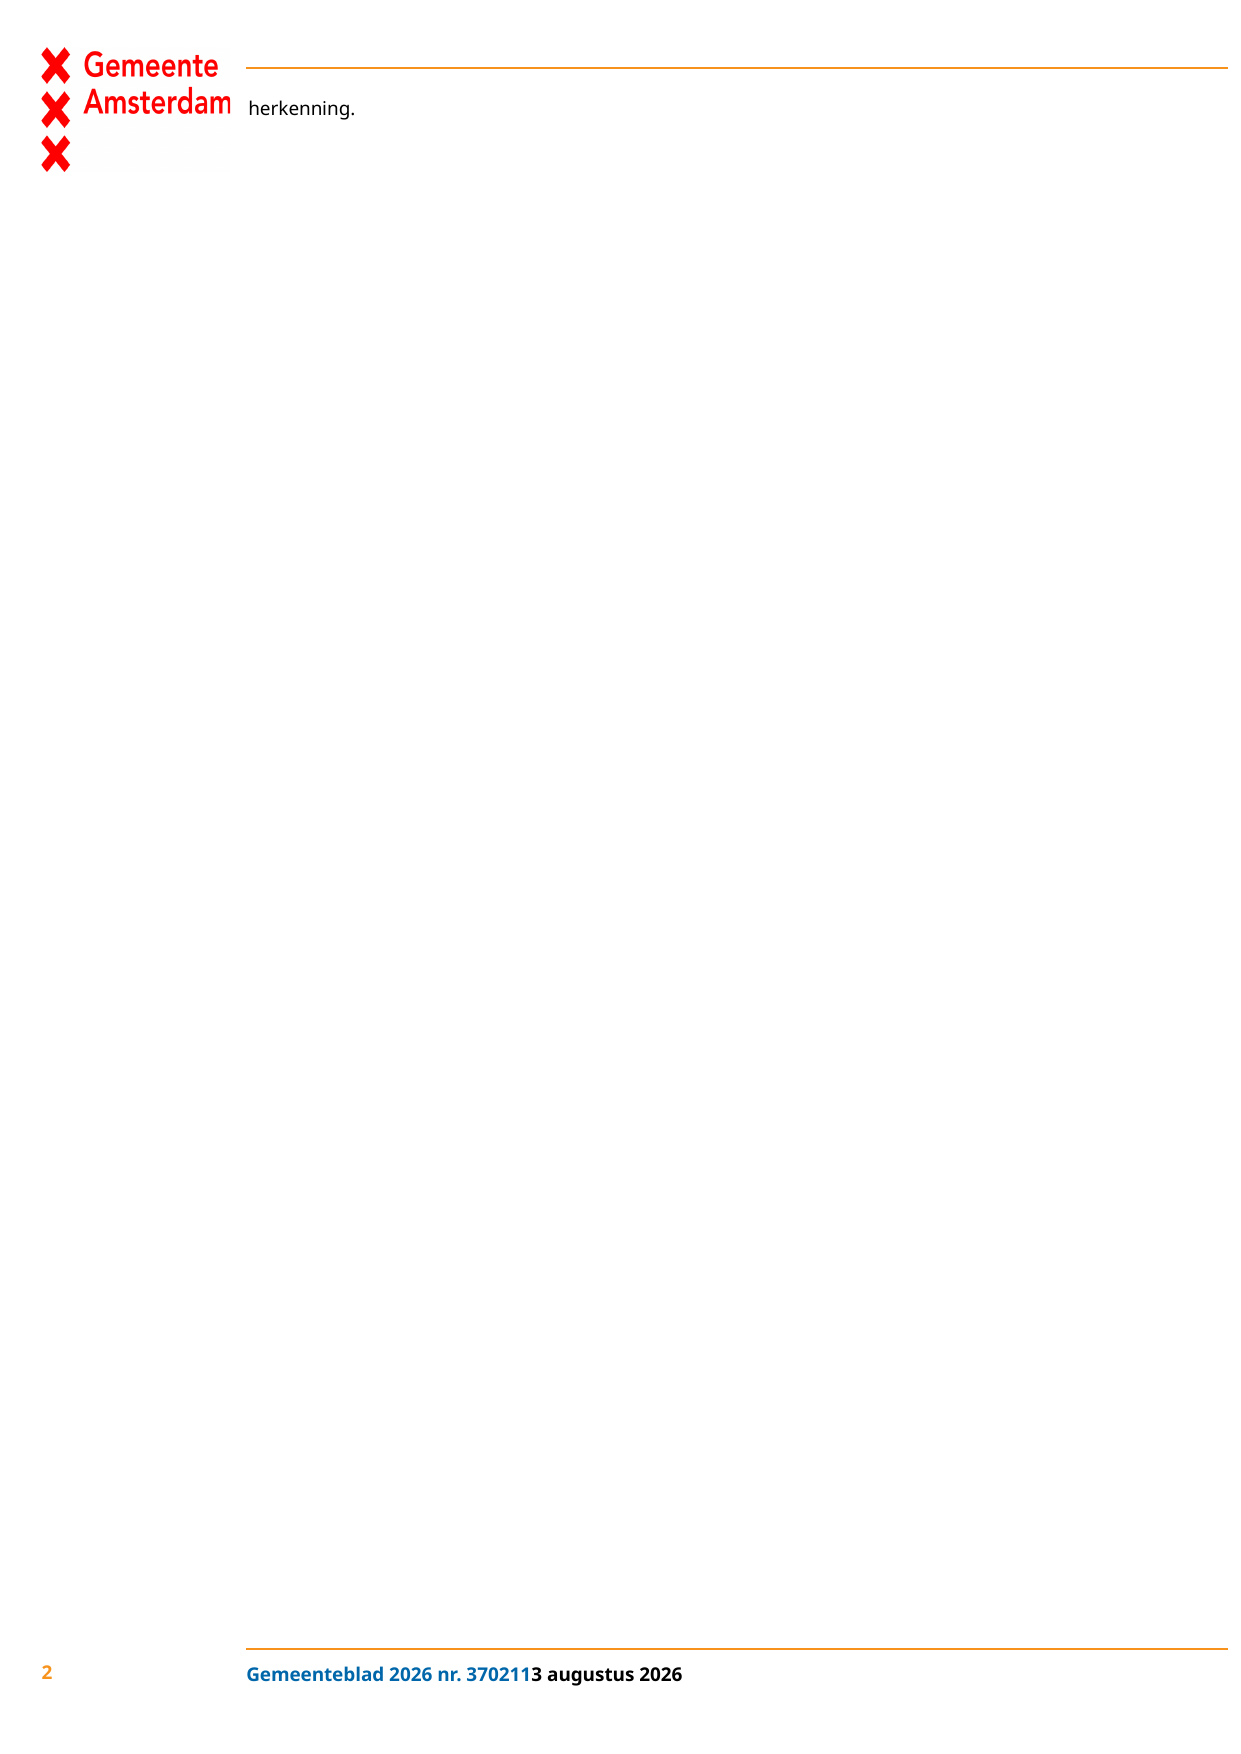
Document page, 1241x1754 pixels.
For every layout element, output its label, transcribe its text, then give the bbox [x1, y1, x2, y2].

text herkenning. [248, 95, 1152, 121]
picture [41, 47, 231, 172]
